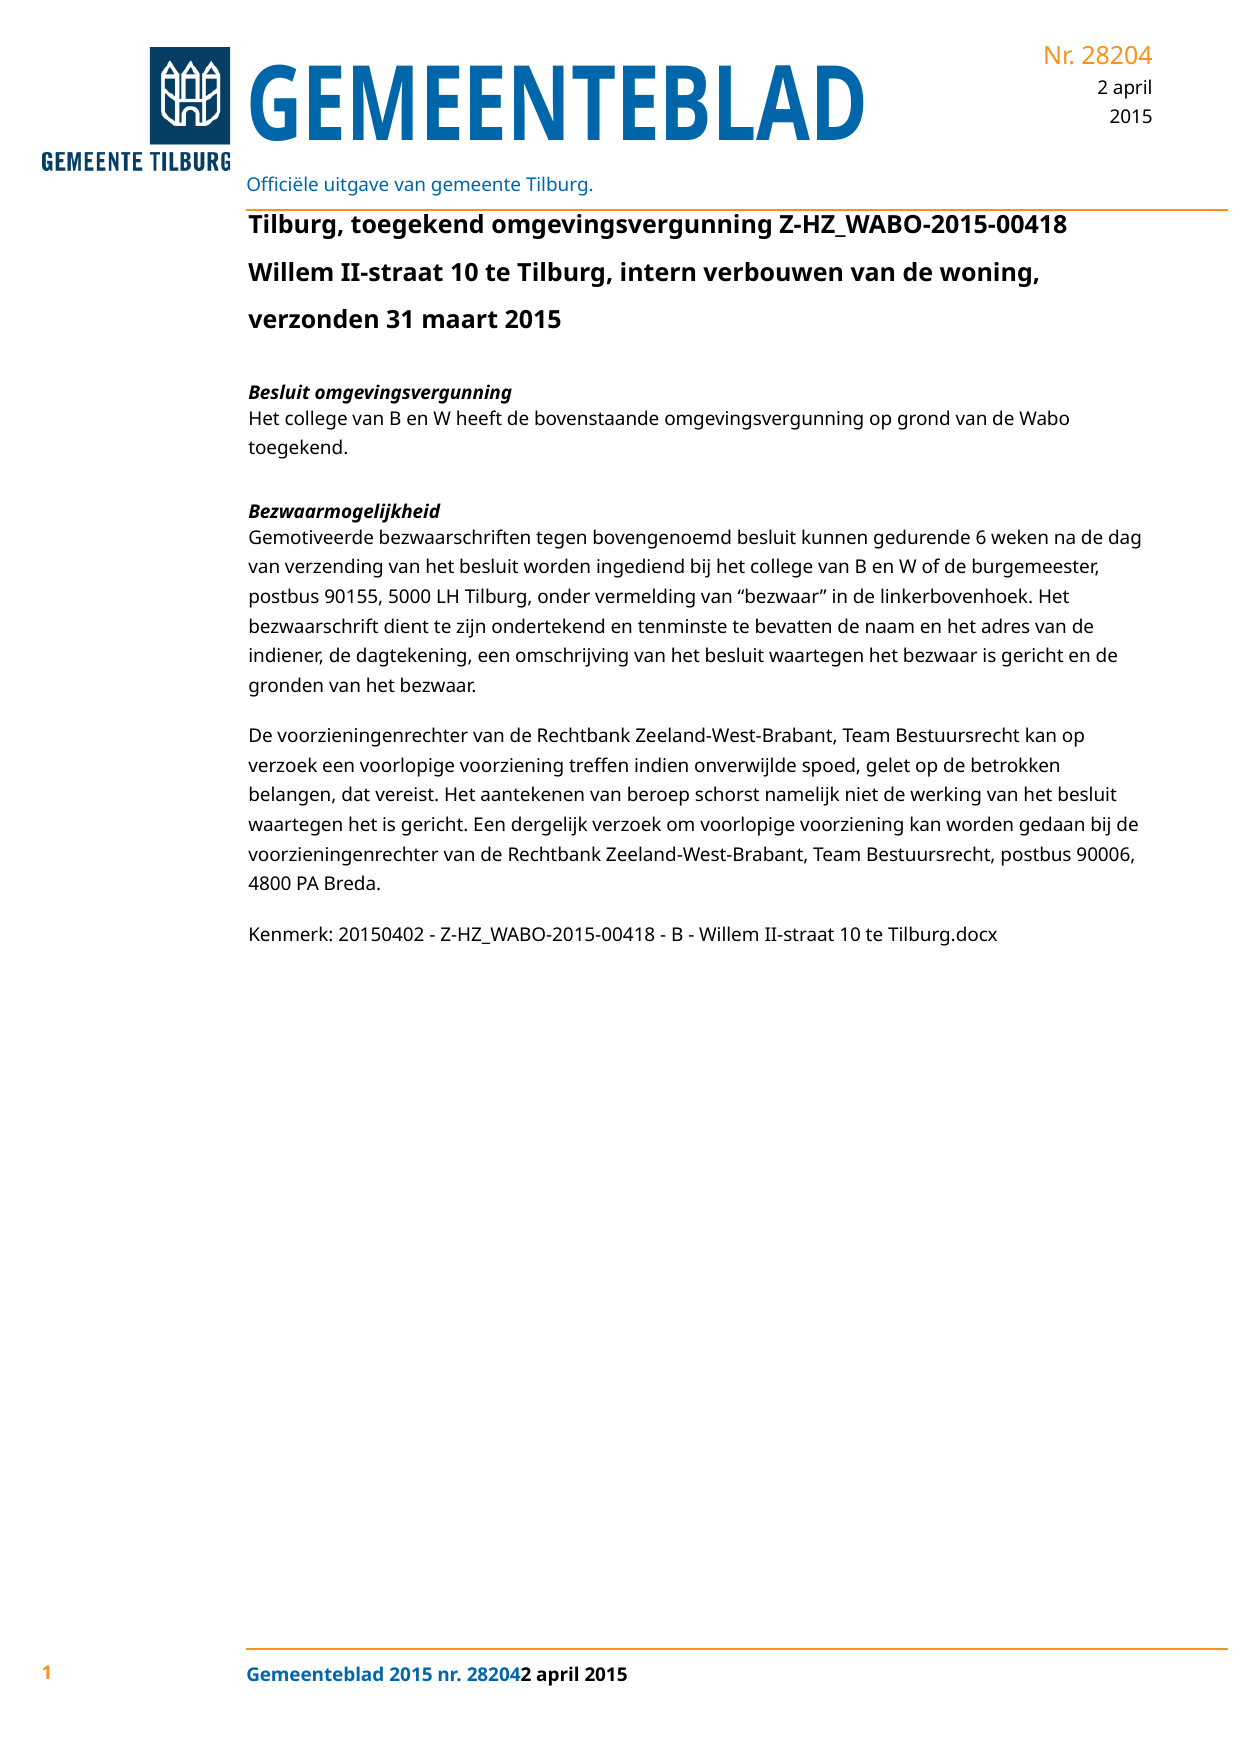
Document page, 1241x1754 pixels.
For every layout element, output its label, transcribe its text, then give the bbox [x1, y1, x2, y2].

text Het college van B en W heeft de bovenstaande omgevingsvergunning op grond van de Wabo toegekend. [248, 405, 1152, 460]
text Gemotiveerde bezwaarschriften tegen bovengenoemd besluit kunnen gedurende 6 weken na de dag van verzending van het besluit worden ingediend bij het college van B en W of de burgemeester, postbus 90155, 5000 LH Tilburg, onder vermelding van “bezwaar” in de linkerbovenhoek. Het bezwaarschrift dient te zijn ondertekend en tenminste te bevatten de naam en het adres van de indiener, de dagtekening, een omschrijving van het besluit waartegen het bezwaar is gericht en de gronden van het bezwaar. [248, 524, 1152, 698]
text Kenmerk: 20150402 - Z-HZ_WABO-2015-00418 - B - Willem II-straat 10 te Tilburg.docx [248, 921, 1152, 946]
text Besluit omgevingsvergunning [248, 379, 1152, 405]
picture [41, 47, 231, 172]
text Bezwaarmogelijkheid [248, 498, 1152, 524]
text Tilburg, toegekend omgevingsvergunning Z-HZ_WABO-2015-00418 Willem II-straat 10 te Tilburg, intern verbouwen van de woning, verzonden 31 maart 2015 [248, 211, 1152, 336]
text De voorzieningenrechter van de Rechtbank Zeeland-West-Brabant, Team Bestuursrecht kan op verzoek een voorlopige voorziening treffen indien onverwijlde spoed, gelet op de betrokken belangen, dat vereist. Het aantekenen van beroep schorst namelijk niet de werking van het besluit waartegen het is gericht. Een dergelijk verzoek om voorlopige voorziening kan worden gedaan bij de voorzieningenrechter van de Rechtbank Zeeland-West-Brabant, Team Bestuursrecht, postbus 90006, 4800 PA Breda. [248, 722, 1152, 896]
